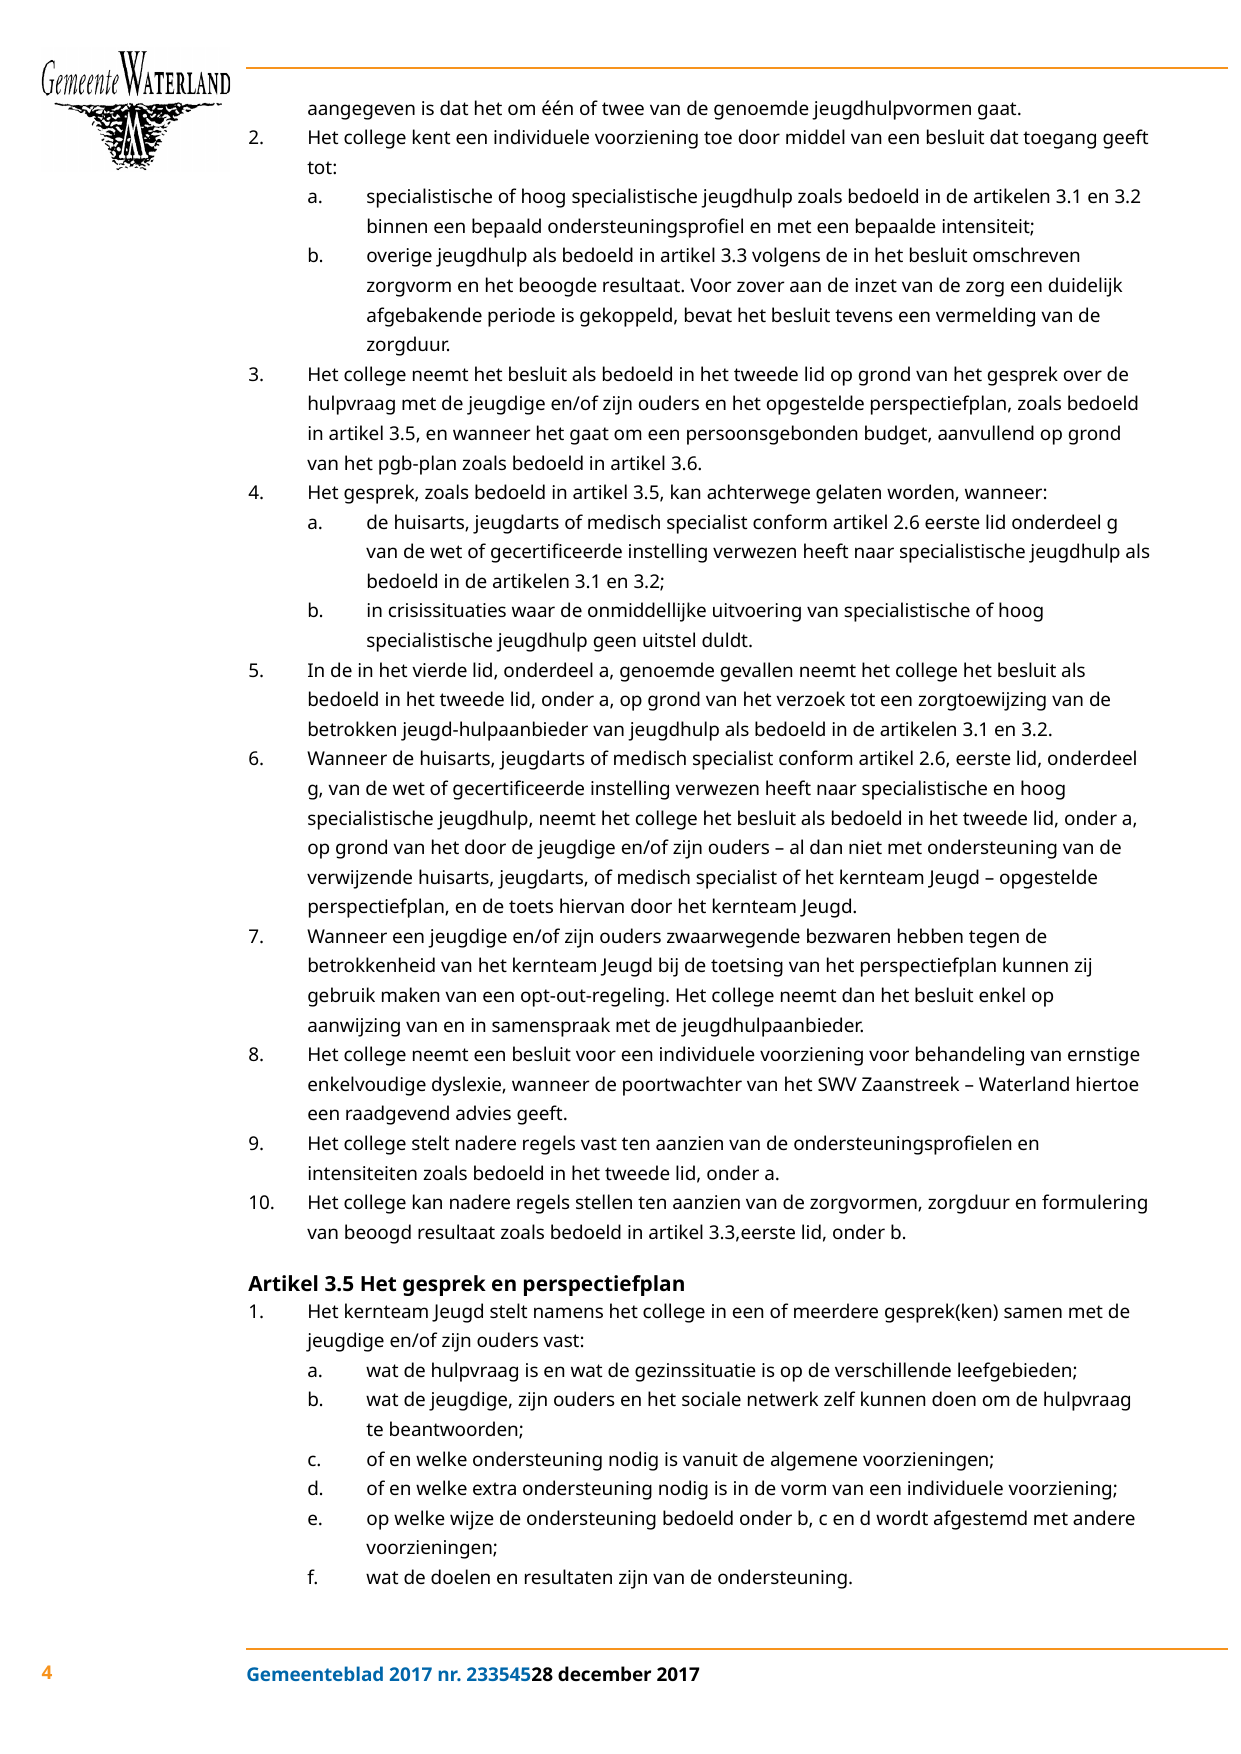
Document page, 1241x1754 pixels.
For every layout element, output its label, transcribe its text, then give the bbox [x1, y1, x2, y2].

list wat de doelen en resultaten zijn van de ondersteuning. [307, 1564, 1152, 1590]
list Het gesprek, zoals bedoeld in artikel 3.5, kan achterwege gelaten worden, wanneer: [248, 479, 1152, 505]
list Wanneer de huisarts, jeugdarts of medisch specialist conform artikel 2.6, eerste lid, onderdeel g, van de wet of gecertificeerde instelling verwezen heeft naar specialistische en hoog specialistische jeugdhulp, neemt het college het besluit als bedoeld in het tweede lid, onder a, op grond van het door de jeugdige en/of zijn ouders – al dan niet met ondersteuning van de verwijzende huisarts, jeugdarts, of medisch specialist of het kernteam Jeugd – opgestelde perspectiefplan, en de toets hiervan door het kernteam Jeugd. [248, 746, 1152, 919]
picture [41, 47, 231, 172]
list aangegeven is dat het om één of twee van de genoemde jeugdhulpvormen gaat. [248, 95, 1152, 121]
text Artikel 3.5 Het gesprek en perspectiefplan [248, 1269, 1152, 1298]
list Het college kan nadere regels stellen ten aanzien van de zorgvormen, zorgduur en formulering van beoogd resultaat zoals bedoeld in artikel 3.3,eerste lid, onder b. [248, 1189, 1152, 1245]
list Het kernteam Jeugd stelt namens het college in een of meerdere gesprek(ken) samen met de jeugdige en/of zijn ouders vast: [248, 1298, 1152, 1353]
list overige jeugdhulp als bedoeld in artikel 3.3 volgens de in het besluit omschreven zorgvorm en het beoogde resultaat. Voor zover aan de inzet van de zorg een duidelijk afgebakende periode is gekoppeld, bevat het besluit tevens een vermelding van de zorgduur. [307, 243, 1152, 357]
list of en welke extra ondersteuning nodig is in de vorm van een individuele voorziening; [307, 1475, 1152, 1501]
list of en welke ondersteuning nodig is vanuit de algemene voorzieningen; [307, 1446, 1152, 1471]
list Wanneer een jeugdige en/of zijn ouders zwaarwegende bezwaren hebben tegen de betrokkenheid van het kernteam Jeugd bij de toetsing van het perspectiefplan kunnen zij gebruik maken van een opt-out-regeling. Het college neemt dan het besluit enkel op aanwijzing van en in samenspraak met de jeugdhulpaanbieder. [248, 923, 1152, 1038]
list de huisarts, jeugdarts of medisch specialist conform artikel 2.6 eerste lid onderdeel g van de wet of gecertificeerde instelling verwezen heeft naar specialistische jeugdhulp als bedoeld in de artikelen 3.1 en 3.2; [307, 509, 1152, 594]
list Het college neemt een besluit voor een individuele voorziening voor behandeling van ernstige enkelvoudige dyslexie, wanneer de poortwachter van het SWV Zaanstreek – Waterland hiertoe een raadgevend advies geeft. [248, 1041, 1152, 1126]
list Het college neemt het besluit als bedoeld in het tweede lid op grond van het gesprek over de hulpvraag met de jeugdige en/of zijn ouders en het opgestelde perspectiefplan, zoals bedoeld in artikel 3.5, en wanneer het gaat om een persoonsgebonden budget, aanvullend op grond van het pgb-plan zoals bedoeld in artikel 3.6. [248, 361, 1152, 476]
list specialistische of hoog specialistische jeugdhulp zoals bedoeld in de artikelen 3.1 en 3.2 binnen een bepaald ondersteuningsprofiel en met een bepaalde intensiteit; [307, 183, 1152, 239]
list Het college stelt nadere regels vast ten aanzien van de ondersteuningsprofielen en intensiteiten zoals bedoeld in het tweede lid, onder a. [248, 1130, 1152, 1186]
list wat de hulpvraag is en wat de gezinssituatie is op de verschillende leefgebieden; [307, 1357, 1152, 1383]
list wat de jeugdige, zijn ouders en het sociale netwerk zelf kunnen doen om de hulpvraag te beantwoorden; [307, 1387, 1152, 1442]
list in crisissituaties waar de onmiddellijke uitvoering van specialistische of hoog specialistische jeugdhulp geen uitstel duldt. [307, 598, 1152, 653]
list In de in het vierde lid, onderdeel a, genoemde gevallen neemt het college het besluit als bedoeld in het tweede lid, onder a, op grond van het verzoek tot een zorgtoewijzing van de betrokken jeugd-hulpaanbieder van jeugdhulp als bedoeld in de artikelen 3.1 en 3.2. [248, 657, 1152, 742]
list op welke wijze de ondersteuning bedoeld onder b, c en d wordt afgestemd met andere voorzieningen; [307, 1505, 1152, 1560]
list Het college kent een individuele voorziening toe door middel van een besluit dat toegang geeft tot: [248, 124, 1152, 180]
